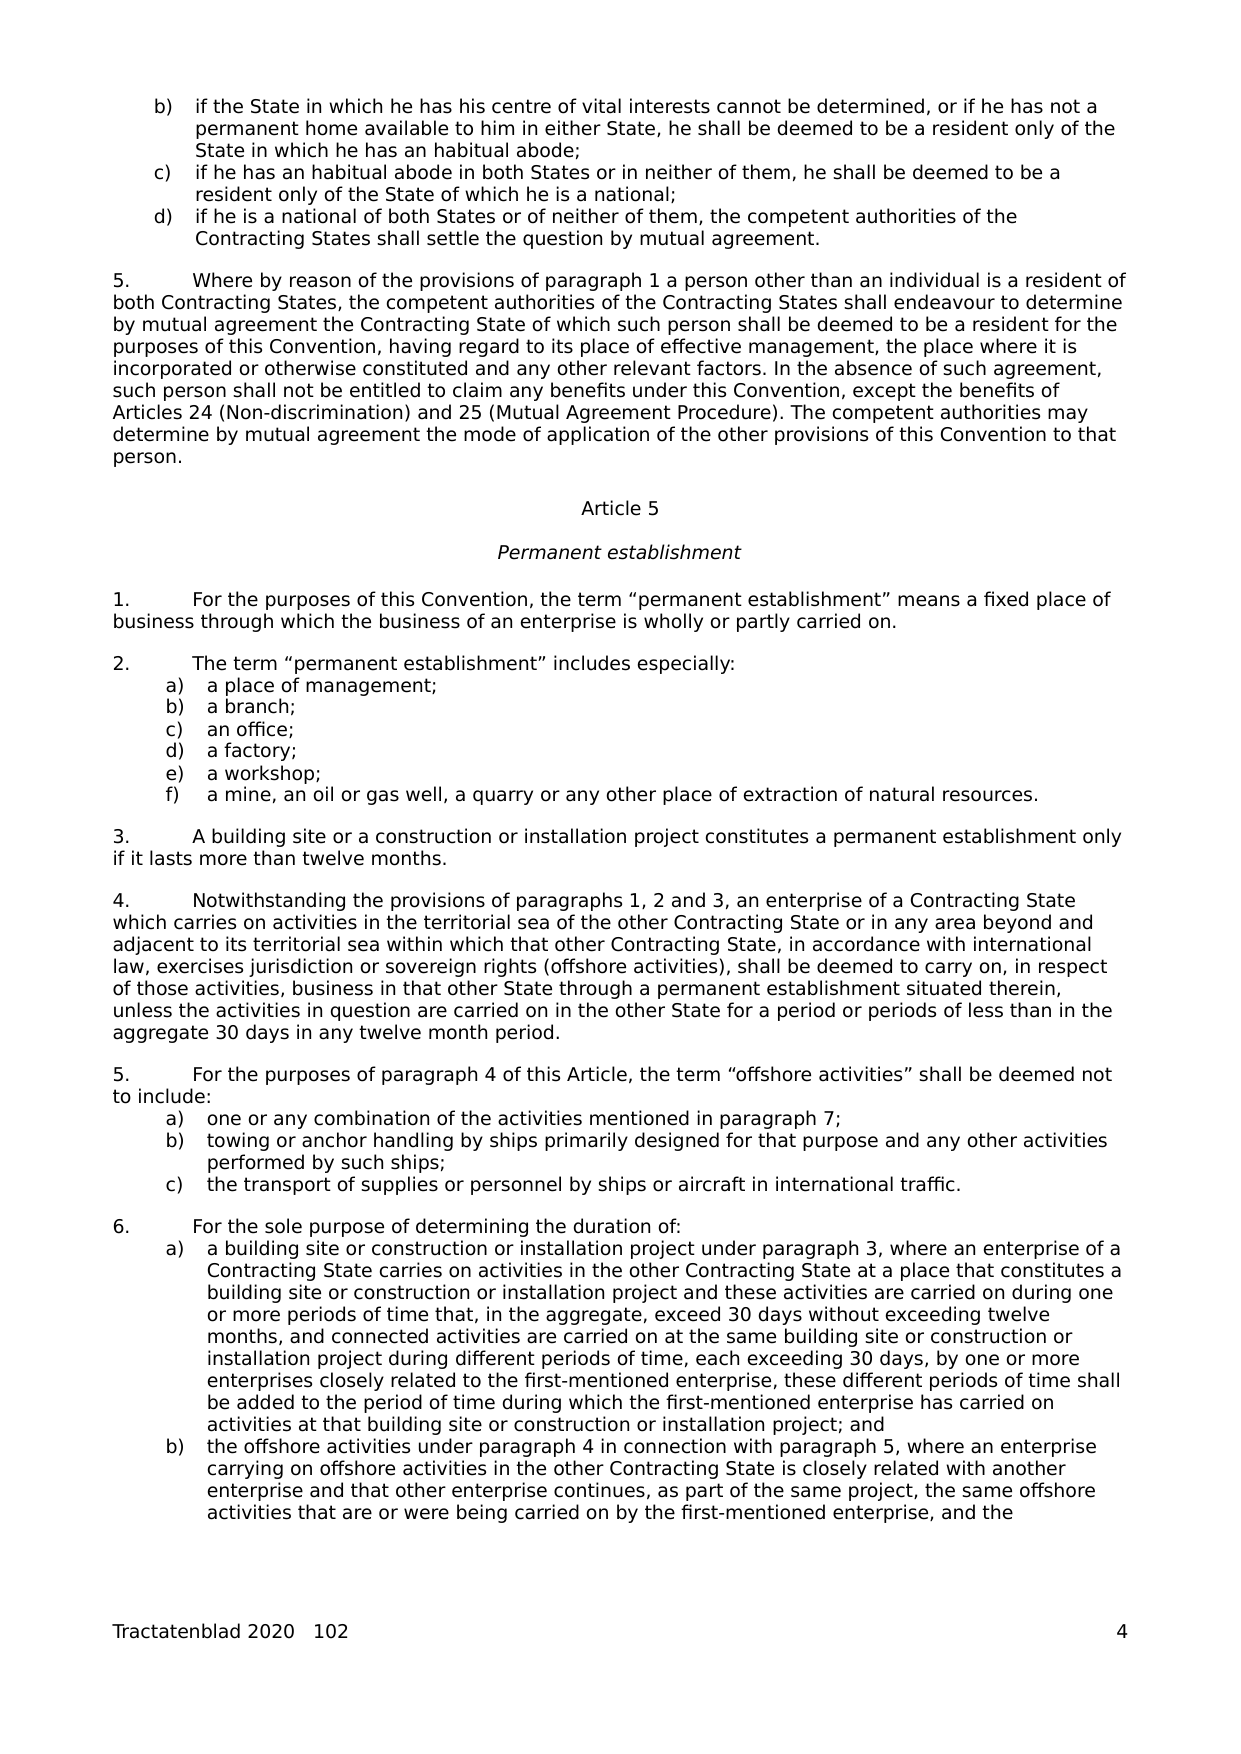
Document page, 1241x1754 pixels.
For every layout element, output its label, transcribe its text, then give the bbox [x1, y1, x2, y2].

text d) a factory; [165, 740, 1128, 762]
text 3. A building site or a construction or installation project constitutes a permanent establishment only if it lasts more than twelve months. [112, 826, 1128, 870]
text 5. For the purposes of paragraph 4 of this Article, the term “offshore activities” shall be deemed not to include: [112, 1064, 1128, 1108]
text b) a branch; [165, 696, 1128, 718]
text a) a building site or construction or installation project under paragraph 3, where an enterprise of a Contracting State carries on activities in the other Contracting State at a place that constitutes a building site or construction or installation project and these activities are carried on during one or more periods of time that, in the aggregate, exceed 30 days without exceeding twelve months, and connected activities are carried on at the same building site or construction or installation project during different periods of time, each exceeding 30 days, by one or more enterprises closely related to the first-mentioned enterprise, these different periods of time shall be added to the period of time during which the first-mentioned enterprise has carried on activities at that building site or construction or installation project; and [165, 1238, 1128, 1436]
text c) if he has an habitual abode in both States or in neither of them, he shall be deemed to be a resident only of the State of which he is a national; [153, 162, 1128, 206]
text b) the offshore activities under paragraph 4 in connection with paragraph 5, where an enterprise carrying on offshore activities in the other Contracting State is closely related with another enterprise and that other enterprise continues, as part of the same project, the same offshore activities that are or were being carried on by the first-mentioned enterprise, and the [165, 1436, 1128, 1524]
text b) if the State in which he has his centre of vital interests cannot be determined, or if he has not a permanent home available to him in either State, he shall be deemed to be a resident only of the State in which he has an habitual abode; [153, 96, 1128, 162]
text c) the transport of supplies or personnel by ships or aircraft in international traffic. [165, 1174, 1128, 1196]
text 2. The term “permanent establishment” includes especially: [112, 652, 1128, 674]
text d) if he is a national of both States or of neither of them, the competent authorities of the Contracting States shall settle the question by mutual agreement. [153, 206, 1128, 250]
text 4. Notwithstanding the provisions of paragraphs 1, 2 and 3, an enterprise of a Contracting State which carries on activities in the territorial sea of the other Contracting State or in any area beyond and adjacent to its territorial sea within which that other Contracting State, in accordance with international law, exercises jurisdiction or sovereign rights (offshore activities), shall be deemed to carry on, in respect of those activities, business in that other State through a permanent establishment situated therein, unless the activities in question are carried on in the other State for a period or periods of less than in the aggregate 30 days in any twelve month period. [112, 890, 1128, 1044]
text b) towing or anchor handling by ships primarily designed for that purpose and any other activities performed by such ships; [165, 1130, 1128, 1174]
text f) a mine, an oil or gas well, a quarry or any other place of extraction of natural resources. [165, 784, 1128, 806]
text a) a place of management; [165, 674, 1128, 696]
text 6. For the sole purpose of determining the duration of: [112, 1216, 1128, 1238]
text a) one or any combination of the activities mentioned in paragraph 7; [165, 1108, 1128, 1130]
text c) an office; [165, 718, 1128, 740]
text 5. Where by reason of the provisions of paragraph 1 a person other than an individual is a resident of both Contracting States, the competent authorities of the Contracting States shall endeavour to determine by mutual agreement the Contracting State of which such person shall be deemed to be a resident for the purposes of this Convention, having regard to its place of effective management, the place where it is incorporated or otherwise constituted and any other relevant factors. In the absence of such agreement, such person shall not be entitled to claim any benefits under this Convention, except the benefits of Articles 24 (Non-discrimination) and 25 (Mutual Agreement Procedure). The competent authorities may determine by mutual agreement the mode of application of the other provisions of this Convention to that person. [112, 270, 1128, 468]
text e) a workshop; [165, 762, 1128, 784]
text 1. For the purposes of this Convention, the term “permanent establishment” means a fixed place of business through which the business of an enterprise is wholly or partly carried on. [112, 588, 1128, 632]
subtitle Article 5 Permanent establishment [112, 498, 1128, 563]
